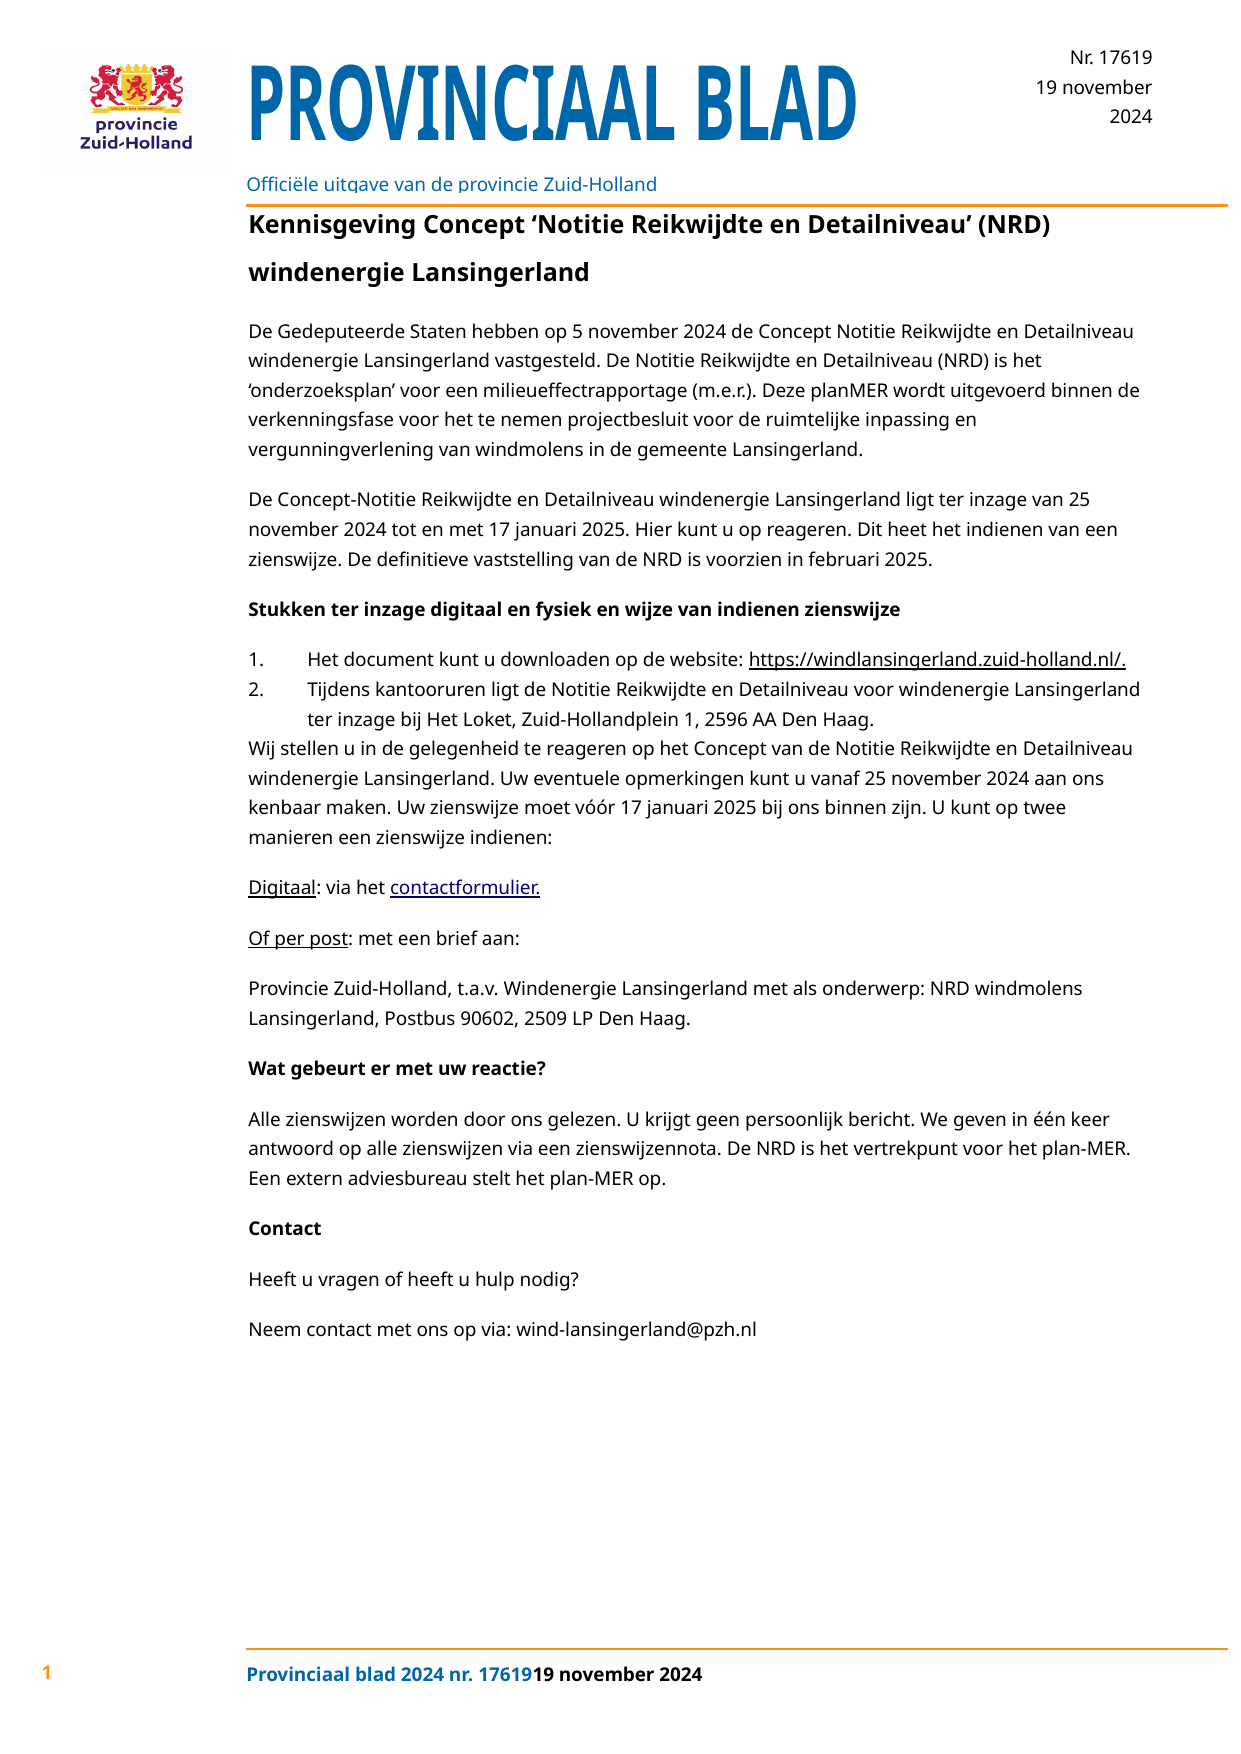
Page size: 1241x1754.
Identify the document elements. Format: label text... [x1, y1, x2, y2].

text Neem contact met ons op via: wind-lansingerland@pzh.nl [248, 1316, 1152, 1342]
text De Concept-Notitie Reikwijdte en Detailniveau windenergie Lansingerland ligt ter inzage van 25 november 2024 tot en met 17 januari 2025. Hier kunt u op reageren. Dit heet het indienen van een zienswijze. De definitieve vaststelling van de NRD is voorzien in februari 2025. [248, 487, 1152, 572]
picture [41, 47, 231, 172]
text Wij stellen u in de gelegenheid te reageren op het Concept van de Notitie Reikwijdte en Detailniveau windenergie Lansingerland. Uw eventuele opmerkingen kunt u vanaf 25 november 2024 aan ons kenbaar maken. Uw zienswijze moet vóór 17 januari 2025 bij ons binnen zijn. U kunt op twee manieren een zienswijze indienen: [248, 735, 1152, 850]
text Provincie Zuid-Holland, t.a.v. Windenergie Lansingerland met als onderwerp: NRD windmolens Lansingerland, Postbus 90602, 2509 LP Den Haag. [248, 975, 1152, 1031]
text Alle zienswijzen worden door ons gelezen. U krijgt geen persoonlijk bericht. We geven in één keer antwoord op alle zienswijzen via een zienswijzennota. De NRD is het vertrekpunt voor het plan-MER. Een extern adviesbureau stelt het plan-MER op. [248, 1106, 1152, 1191]
text Digitaal: via het contactformulier. [248, 874, 1152, 900]
text Contact [248, 1215, 1152, 1241]
text Heeft u vragen of heeft u hulp nodig? [248, 1266, 1152, 1292]
list Tijdens kantooruren ligt de Notitie Reikwijdte en Detailniveau voor windenergie Lansingerland ter inzage bij Het Loket, Zuid-Hollandplein 1, 2596 AA Den Haag. [248, 676, 1152, 732]
text Of per post: met een brief aan: [248, 925, 1152, 951]
text Stukken ter inzage digitaal en fysiek en wijze van indienen zienswijze [248, 596, 1152, 622]
list Het document kunt u downloaden op de website: https://windlansingerland.zuid-holland.nl/. [248, 647, 1152, 672]
text Kennisgeving Concept ‘Notitie Reikwijdte en Detailniveau’ (NRD) windenergie Lansingerland [248, 207, 1152, 288]
text De Gedeputeerde Staten hebben op 5 november 2024 de Concept Notitie Reikwijdte en Detailniveau windenergie Lansingerland vastgesteld. De Notitie Reikwijdte en Detailniveau (NRD) is het ‘onderzoeksplan’ voor een milieueffectrapportage (m.e.r.). Deze planMER wordt uitgevoerd binnen de verkenningsfase voor het te nemen projectbesluit voor de ruimtelijke inpassing en vergunningverlening van windmolens in de gemeente Lansingerland. [248, 318, 1152, 462]
text Wat gebeurt er met uw reactie? [248, 1055, 1152, 1081]
